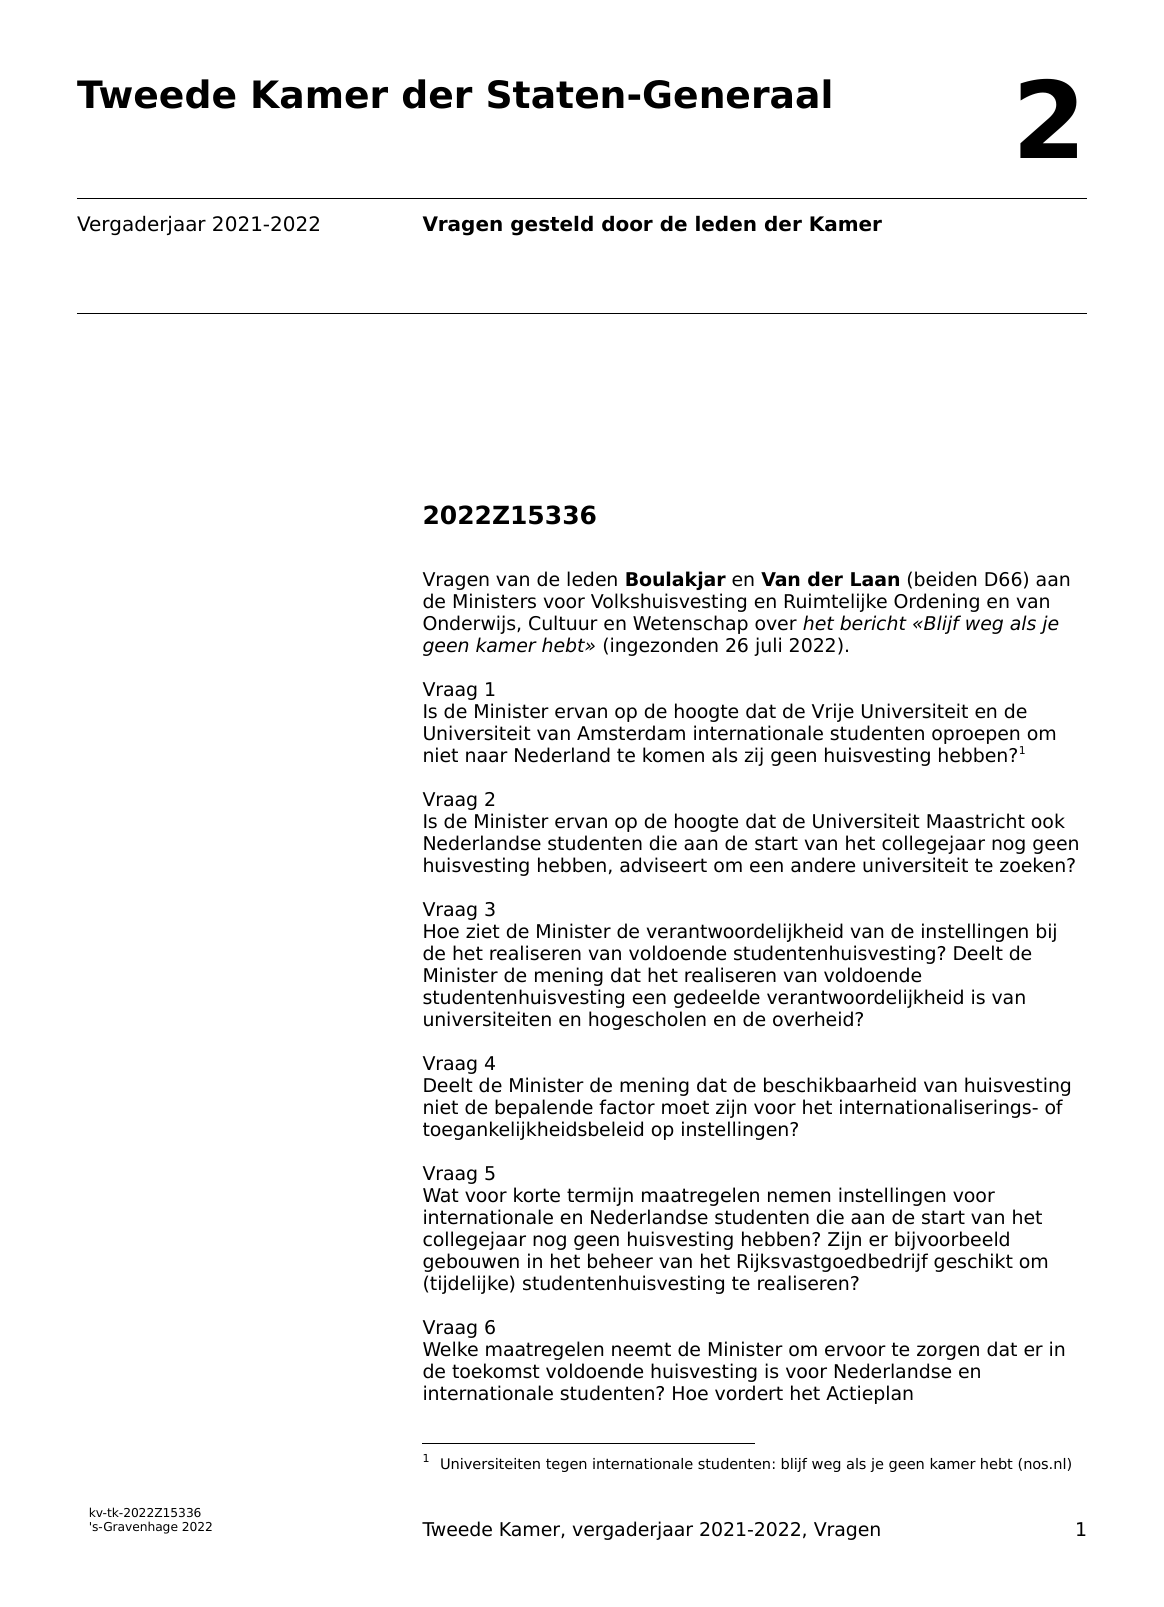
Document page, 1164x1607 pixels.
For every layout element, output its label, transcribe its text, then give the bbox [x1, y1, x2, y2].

text Hoe ziet de Minister de verantwoordelijkheid van de instellingen bij de het realiseren van voldoende studentenhuisvesting? Deelt de Minister de mening dat het realiseren van voldoende studentenhuisvesting een gedeelde verantwoordelijkheid is van universiteiten en hogescholen en de overheid? [422, 921, 1087, 1031]
text 2022Z15336 [422, 501, 1087, 531]
text 's-Gravenhage 2022 [88, 1520, 323, 1534]
text Vraag 2 [422, 789, 1087, 811]
table_cell Vragen gesteld door de leden der Kamer [422, 199, 1087, 313]
text Vraag 6 [422, 1317, 1087, 1339]
text Vraag 1 [422, 679, 1087, 701]
text Is de Minister ervan op de hoogte dat de Universiteit Maastricht ook Nederlandse studenten die aan de start van het collegejaar nog geen huisvesting hebben, adviseert om een andere universiteit te zoeken? [422, 811, 1087, 877]
text Vragen van de leden Boulakjar en Van der Laan (beiden D66) aan de Ministers voor Volkshuisvesting en Ruimtelijke Ordening en van Onderwijs, Cultuur en Wetenschap over het bericht «Blijf weg als je geen kamer hebt» (ingezonden 26 juli 2022). [422, 569, 1087, 657]
text Deelt de Minister de mening dat de beschikbaarheid van huisvesting niet de bepalende factor moet zijn voor het internationaliserings- of toegankelijkheidsbeleid op instellingen? [422, 1075, 1087, 1141]
text Is de Minister ervan op de hoogte dat de Vrije Universiteit en de Universiteit van Amsterdam internationale studenten oproepen om niet naar Nederland te komen als zij geen huisvesting hebben? [422, 701, 1087, 767]
text Welke maatregelen neemt de Minister om ervoor te zorgen dat er in de toekomst voldoende huisvesting is voor Nederlandse en internationale studenten? Hoe vordert het Actieplan [422, 1339, 1087, 1405]
text Vraag 4 [422, 1053, 1087, 1075]
text Universiteiten tegen internationale studenten: blijf weg als je geen kamer hebt (nos.nl) [422, 1452, 1087, 1474]
table_cell Vergaderjaar 2021-2022 [77, 199, 422, 313]
text Vraag 3 [422, 899, 1087, 921]
table_header 2 [886, 59, 1087, 198]
text Wat voor korte termijn maatregelen nemen instellingen voor internationale en Nederlandse studenten die aan de start van het collegejaar nog geen huisvesting hebben? Zijn er bijvoorbeeld gebouwen in het beheer van het Rijksvastgoedbedrijf geschikt om (tijdelijke) studentenhuisvesting te realiseren? [422, 1185, 1087, 1295]
text kv-tk-2022Z15336 [88, 1506, 323, 1520]
table_header Tweede Kamer der Staten-Generaal [77, 59, 886, 198]
text Vraag 5 [422, 1163, 1087, 1185]
